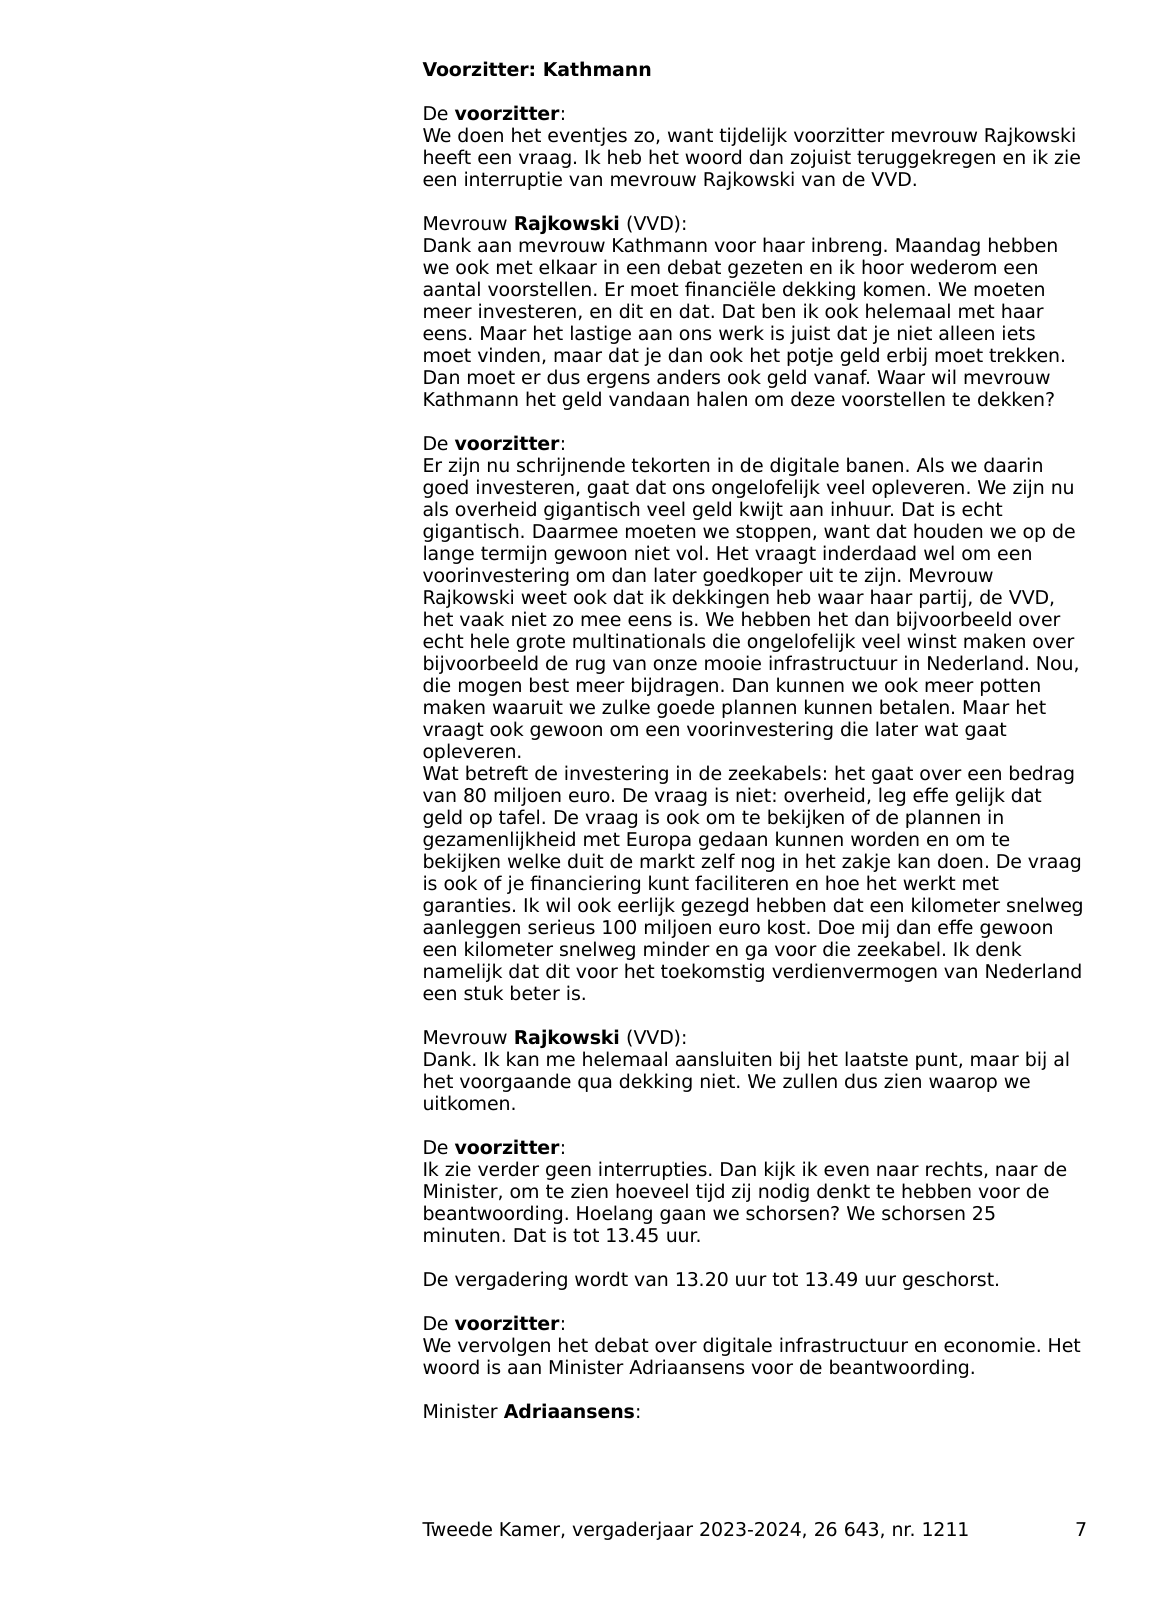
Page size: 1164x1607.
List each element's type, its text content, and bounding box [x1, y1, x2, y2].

text Mevrouw Rajkowski (VVD): [422, 213, 1087, 235]
text De voorzitter: [422, 1313, 1087, 1335]
text We doen het eventjes zo, want tijdelijk voorzitter mevrouw Rajkowski heeft een vraag. Ik heb het woord dan zojuist teruggekregen en ik zie een interruptie van mevrouw Rajkowski van de VVD. [422, 125, 1087, 191]
text Er zijn nu schrijnende tekorten in de digitale banen. Als we daarin goed investeren, gaat dat ons ongelofelijk veel opleveren. We zijn nu als overheid gigantisch veel geld kwijt aan inhuur. Dat is echt gigantisch. Daarmee moeten we stoppen, want dat houden we op de lange termijn gewoon niet vol. Het vraagt inderdaad wel om een voorinvestering om dan later goedkoper uit te zijn. Mevrouw Rajkowski weet ook dat ik dekkingen heb waar haar partij, de VVD, het vaak niet zo mee eens is. We hebben het dan bijvoorbeeld over echt hele grote multinationals die ongelofelijk veel winst maken over bijvoorbeeld de rug van onze mooie infrastructuur in Nederland. Nou, die mogen best meer bijdragen. Dan kunnen we ook meer potten maken waaruit we zulke goede plannen kunnen betalen. Maar het vraagt ook gewoon om een voorinvestering die later wat gaat opleveren. [422, 455, 1087, 763]
text We vervolgen het debat over digitale infrastructuur en economie. Het woord is aan Minister Adriaansens voor de beantwoording. [422, 1335, 1087, 1379]
text De voorzitter: [422, 103, 1087, 125]
subtitle Voorzitter: Kathmann [422, 59, 1087, 81]
text De voorzitter: [422, 433, 1087, 455]
text Dank aan mevrouw Kathmann voor haar inbreng. Maandag hebben we ook met elkaar in een debat gezeten en ik hoor wederom een aantal voorstellen. Er moet financiële dekking komen. We moeten meer investeren, en dit en dat. Dat ben ik ook helemaal met haar eens. Maar het lastige aan ons werk is juist dat je niet alleen iets moet vinden, maar dat je dan ook het potje geld erbij moet trekken. Dan moet er dus ergens anders ook geld vanaf. Waar wil mevrouw Kathmann het geld vandaan halen om deze voorstellen te dekken? [422, 235, 1087, 411]
text Minister Adriaansens: [422, 1401, 1087, 1423]
text De vergadering wordt van 13.20 uur tot 13.49 uur geschorst. [422, 1269, 1087, 1291]
text Ik zie verder geen interrupties. Dan kijk ik even naar rechts, naar de Minister, om te zien hoeveel tijd zij nodig denkt te hebben voor de beantwoording. Hoelang gaan we schorsen? We schorsen 25 minuten. Dat is tot 13.45 uur. [422, 1159, 1087, 1247]
text Wat betreft de investering in de zeekabels: het gaat over een bedrag van 80 miljoen euro. De vraag is niet: overheid, leg effe gelijk dat geld op tafel. De vraag is ook om te bekijken of de plannen in gezamenlijkheid met Europa gedaan kunnen worden en om te bekijken welke duit de markt zelf nog in het zakje kan doen. De vraag is ook of je financiering kunt faciliteren en hoe het werkt met garanties. Ik wil ook eerlijk gezegd hebben dat een kilometer snelweg aanleggen serieus 100 miljoen euro kost. Doe mij dan effe gewoon een kilometer snelweg minder en ga voor die zeekabel. Ik denk namelijk dat dit voor het toekomstig verdienvermogen van Nederland een stuk beter is. [422, 763, 1087, 1005]
text Mevrouw Rajkowski (VVD): [422, 1027, 1087, 1049]
text Dank. Ik kan me helemaal aansluiten bij het laatste punt, maar bij al het voorgaande qua dekking niet. We zullen dus zien waarop we uitkomen. [422, 1049, 1087, 1115]
text De voorzitter: [422, 1137, 1087, 1159]
